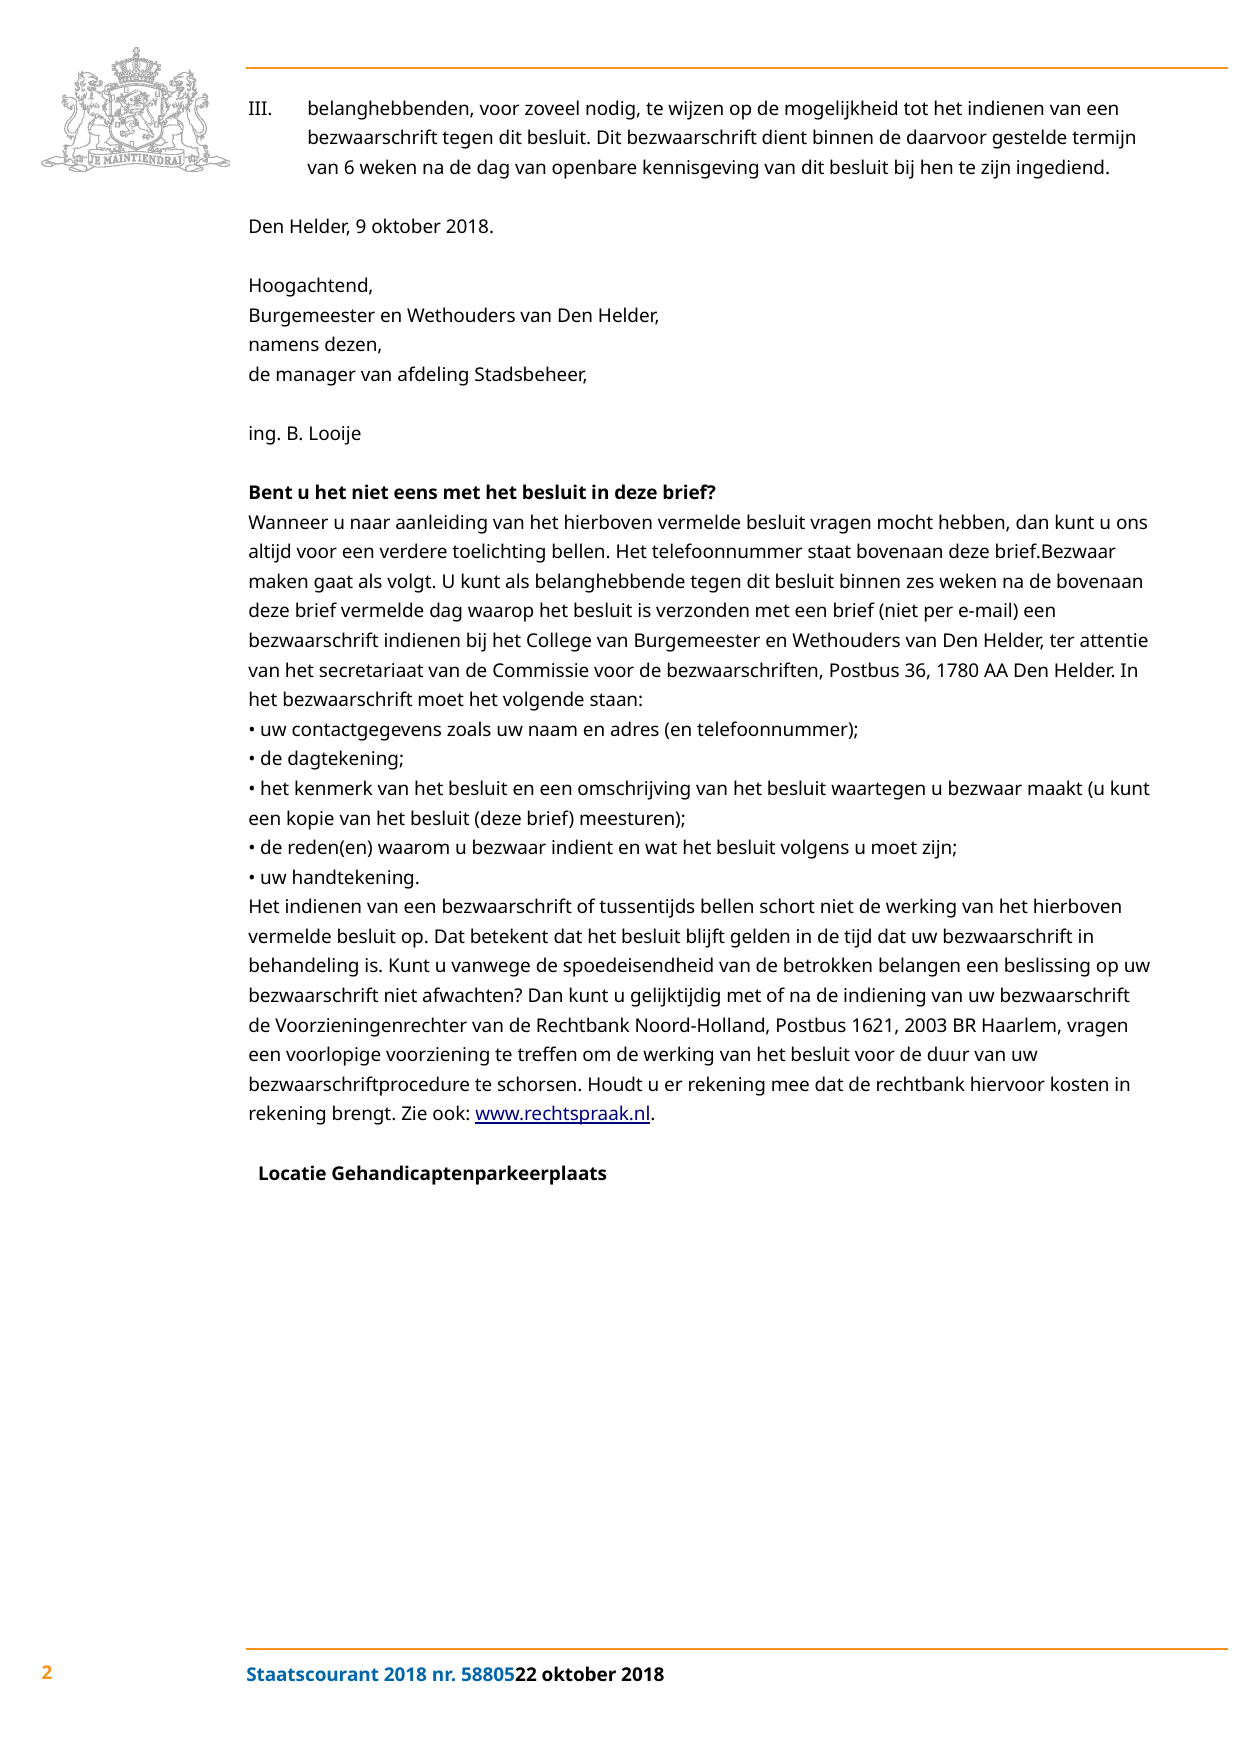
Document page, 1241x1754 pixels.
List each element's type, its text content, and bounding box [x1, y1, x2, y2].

text Het indienen van een bezwaarschrift of tussentijds bellen schort niet de werking van het hierboven vermelde besluit op. Dat betekent dat het besluit blijft gelden in de tijd dat uw bezwaarschrift in behandeling is. Kunt u vanwege de spoedeisendheid van de betrokken belangen een beslissing op uw bezwaarschrift niet afwachten? Dan kunt u gelijktijdig met of na de indiening van uw bezwaarschrift de Voorzieningenrechter van de Rechtbank Noord-Holland, Postbus 1621, 2003 BR Haarlem, vragen een voorlopige voorziening te treffen om de werking van het besluit voor de duur van uw bezwaarschriftprocedure te schorsen. Houdt u er rekening mee dat de rechtbank hiervoor kosten in rekening brengt. Zie ook: www.rechtspraak.nl. [248, 893, 1152, 1126]
text Wanneer u naar aanleiding van het hierboven vermelde besluit vragen mocht hebben, dan kunt u ons altijd voor een verdere toelichting bellen. Het telefoonnummer staat bovenaan deze brief.Bezwaar maken gaat als volgt. U kunt als belanghebbende tegen dit besluit binnen zes weken na de bovenaan deze brief vermelde dag waarop het besluit is verzonden met een brief (niet per e-mail) een bezwaarschrift indienen bij het College van Burgemeester en Wethouders van Den Helder, ter attentie van het secretariaat van de Commissie voor de bezwaarschriften, Postbus 36, 1780 AA Den Helder. In het bezwaarschrift moet het volgende staan: [248, 509, 1152, 712]
text Den Helder, 9 oktober 2018. [248, 213, 1152, 239]
list belanghebbenden, voor zoveel nodig, te wijzen op de mogelijkheid tot het indienen van een bezwaarschrift tegen dit besluit. Dit bezwaarschrift dient binnen de daarvoor gestelde termijn van 6 weken na de dag van openbare kennisgeving van dit besluit bij hen te zijn ingediend. [248, 95, 1152, 180]
text • de reden(en) waarom u bezwaar indient en wat het besluit volgens u moet zijn; [248, 834, 1152, 860]
text • de dagtekening; [248, 746, 1152, 771]
text Burgemeester en Wethouders van Den Helder, [248, 302, 1152, 328]
text • uw contactgegevens zoals uw naam en adres (en telefoonnummer); [248, 716, 1152, 742]
text de manager van afdeling Stadsbeheer, [248, 361, 1152, 387]
text • het kenmerk van het besluit en een omschrijving van het besluit waartegen u bezwaar maakt (u kunt een kopie van het besluit (deze brief) meesturen); [248, 775, 1152, 831]
text namens dezen, [248, 331, 1152, 357]
text Hoogachtend, [248, 272, 1152, 298]
text Bent u het niet eens met het besluit in deze brief? [248, 479, 1152, 505]
text ing. B. Looije [248, 420, 1152, 446]
text Locatie Gehandicaptenparkeerplaats [248, 1160, 1152, 1186]
text • uw handtekening. [248, 864, 1152, 890]
picture [41, 47, 231, 172]
